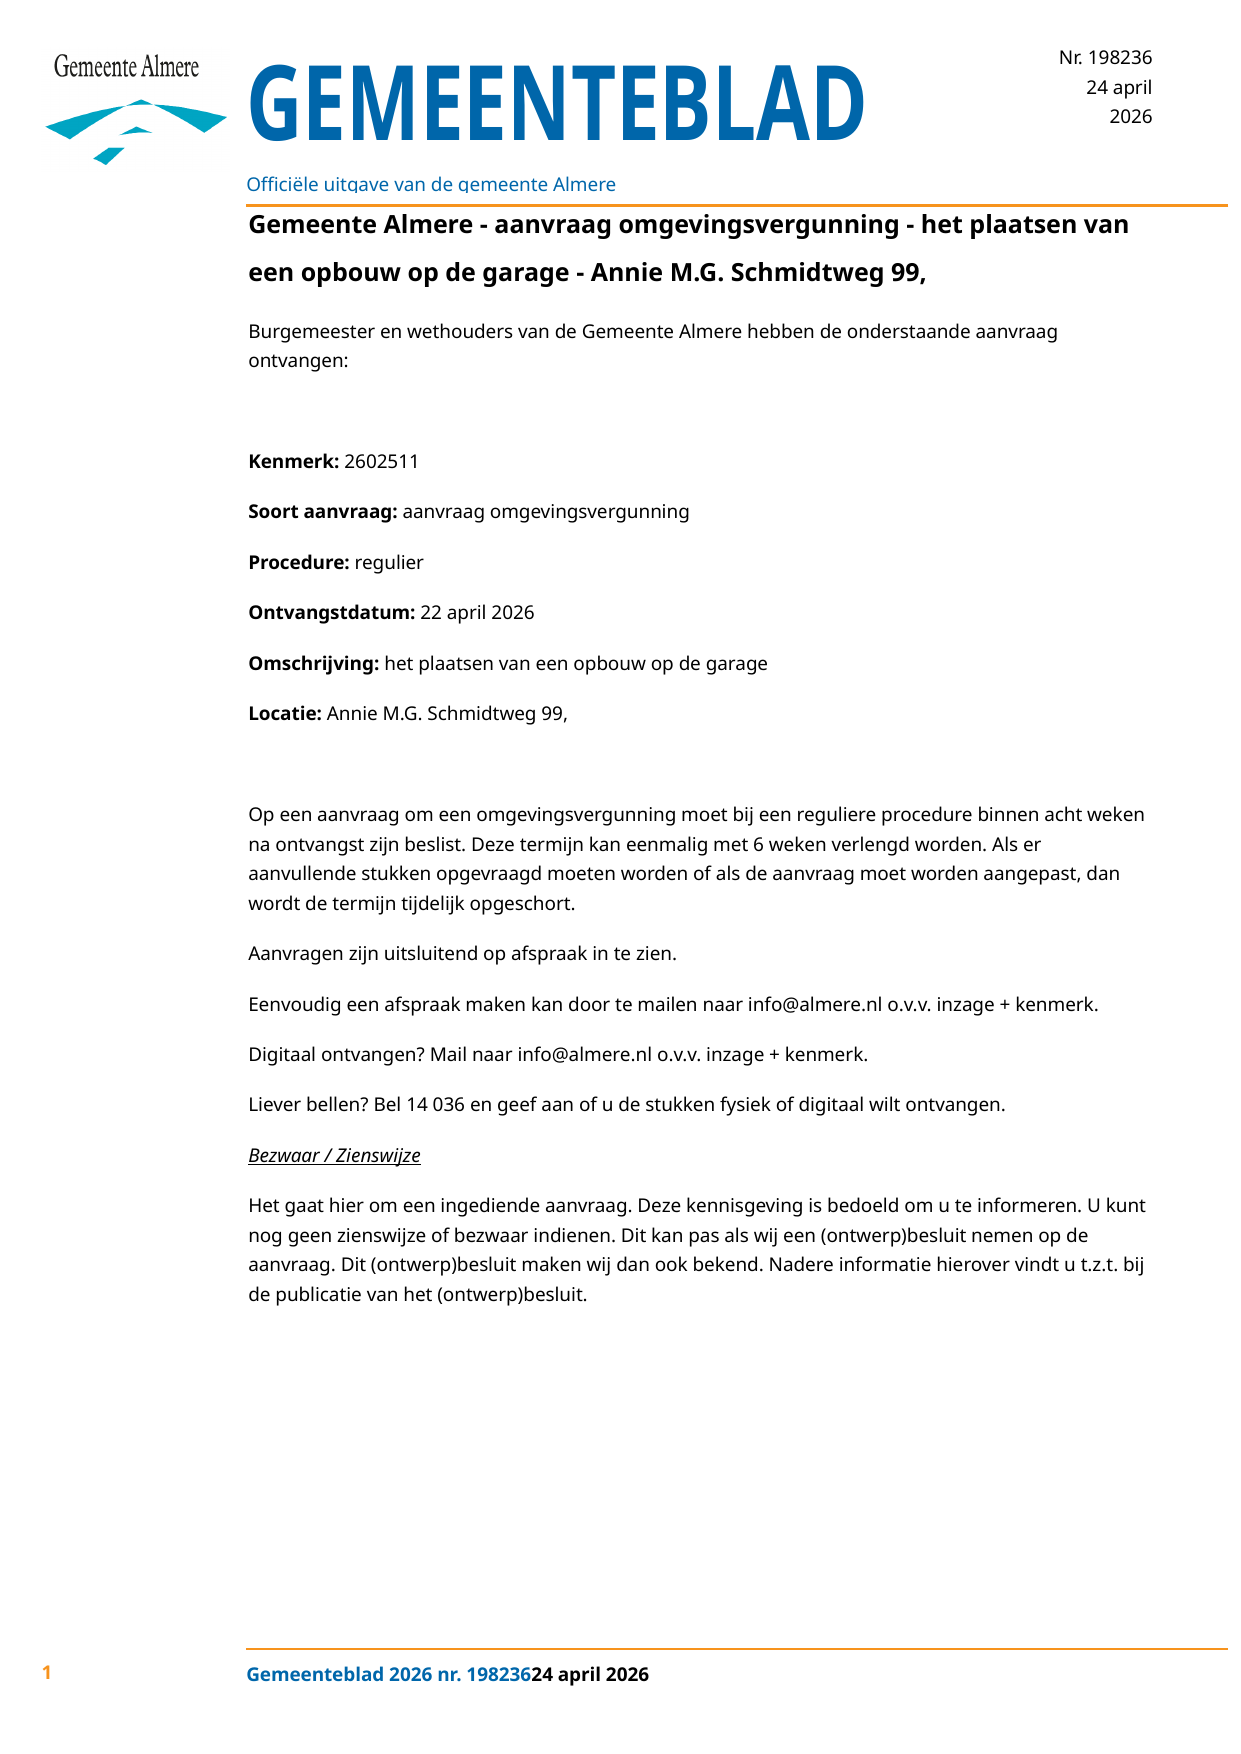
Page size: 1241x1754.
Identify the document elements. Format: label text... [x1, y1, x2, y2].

text Locatie: Annie M.G. Schmidtweg 99, [248, 700, 1152, 726]
text Bezwaar / Zienswijze [248, 1142, 1152, 1168]
text Digitaal ontvangen? Mail naar info@almere.nl o.v.v. inzage + kenmerk. [248, 1041, 1152, 1067]
text Procedure: regulier [248, 549, 1152, 575]
text Het gaat hier om een ingediende aanvraag. Deze kennisgeving is bedoeld om u te informeren. U kunt nog geen zienswijze of bezwaar indienen. Dit kan pas als wij een (ontwerp)besluit nemen op de aanvraag. Dit (ontwerp)besluit maken wij dan ook bekend. Nadere informatie hierover vindt u t.z.t. bij de publicatie van het (ontwerp)besluit. [248, 1192, 1152, 1307]
text Op een aanvraag om een omgevingsvergunning moet bij een reguliere procedure binnen acht weken na ontvangst zijn beslist. Deze termijn kan eenmalig met 6 weken verlengd worden. Als er aanvullende stukken opgevraagd moeten worden of als de aanvraag moet worden aangepast, dan wordt de termijn tijdelijk opgeschort. [248, 801, 1152, 916]
text Liever bellen? Bel 14 036 en geef aan of u de stukken fysiek of digitaal wilt ontvangen. [248, 1092, 1152, 1117]
text Eenvoudig een afspraak maken kan door te mailen naar info@almere.nl o.v.v. inzage + kenmerk. [248, 991, 1152, 1017]
text Kenmerk: 2602511 [248, 448, 1152, 474]
text Soort aanvraag: aanvraag omgevingsvergunning [248, 499, 1152, 524]
text Gemeente Almere - aanvraag omgevingsvergunning - het plaatsen van een opbouw op de garage - Annie M.G. Schmidtweg 99, [248, 207, 1152, 288]
text Aanvragen zijn uitsluitend op afspraak in te zien. [248, 940, 1152, 966]
text Burgemeester en wethouders van de Gemeente Almere hebben de onderstaande aanvraag ontvangen: [248, 318, 1152, 373]
text Ontvangstdatum: 22 april 2026 [248, 599, 1152, 625]
picture [41, 47, 231, 172]
text Omschrijving: het plaatsen van een opbouw op de garage [248, 650, 1152, 676]
